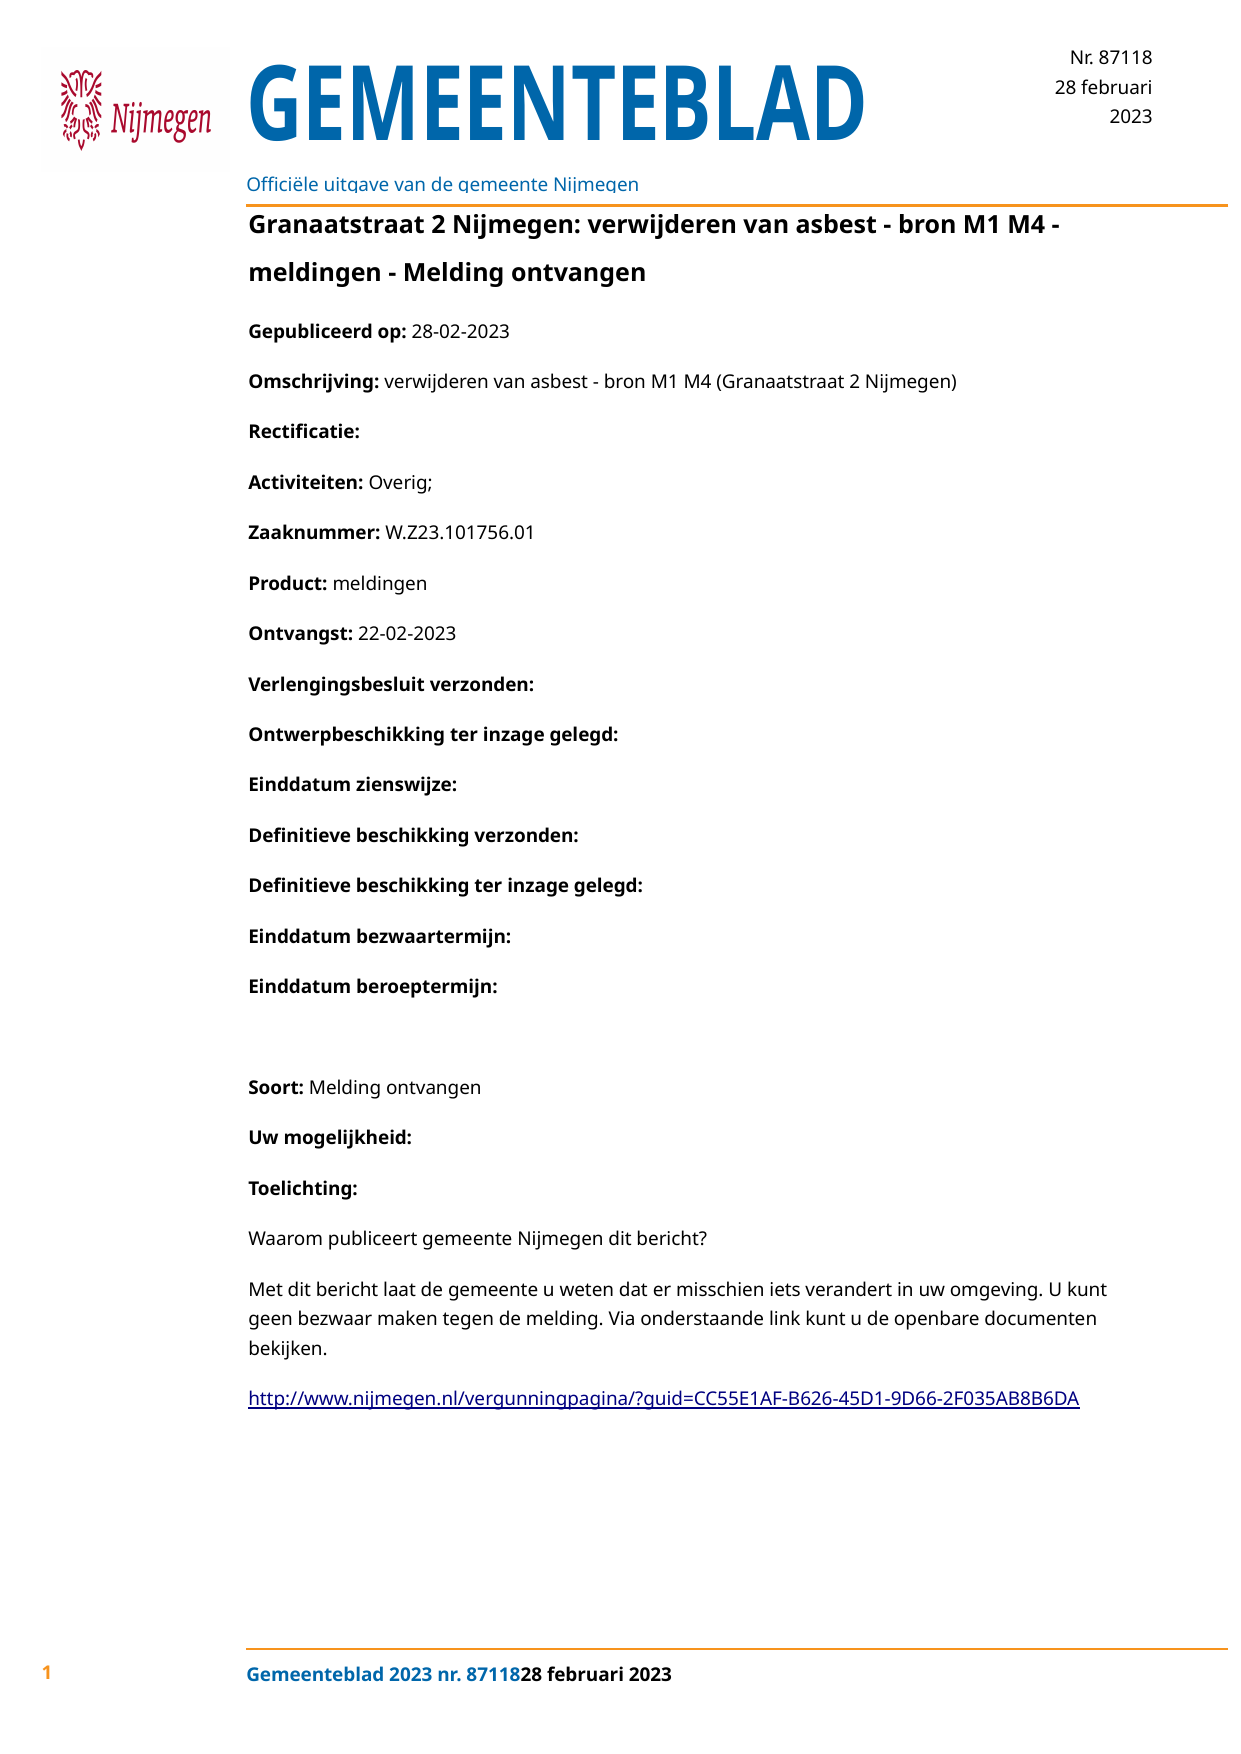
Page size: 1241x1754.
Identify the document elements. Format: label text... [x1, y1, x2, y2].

text Ontwerpbeschikking ter inzage gelegd: [248, 721, 1152, 747]
text Einddatum bezwaartermijn: [248, 923, 1152, 949]
text Einddatum zienswijze: [248, 772, 1152, 797]
text Toelichting: [248, 1175, 1152, 1201]
text Waarom publiceert gemeente Nijmegen dit bericht? [248, 1225, 1152, 1251]
text Met dit bericht laat de gemeente u weten dat er misschien iets verandert in uw omgeving. U kunt geen bezwaar maken tegen de melding. Via onderstaande link kunt u de openbare documenten bekijken. [248, 1276, 1152, 1361]
picture [41, 47, 231, 172]
text Omschrijving: verwijderen van asbest - bron M1 M4 (Granaatstraat 2 Nijmegen) [248, 368, 1152, 394]
text Product: meldingen [248, 570, 1152, 596]
text Gepubliceerd op: 28-02-2023 [248, 318, 1152, 344]
text Activiteiten: Overig; [248, 469, 1152, 495]
text Rectificatie: [248, 419, 1152, 444]
text Uw mogelijkheid: [248, 1124, 1152, 1150]
text http://www.nijmegen.nl/vergunningpagina/?guid=CC55E1AF-B626-45D1-9D66-2F035AB8B6DA [248, 1385, 1152, 1411]
text Verlengingsbesluit verzonden: [248, 671, 1152, 697]
text Zaaknummer: W.Z23.101756.01 [248, 519, 1152, 545]
text Definitieve beschikking verzonden: [248, 822, 1152, 848]
text Ontvangst: 22-02-2023 [248, 620, 1152, 646]
text Soort: Melding ontvangen [248, 1074, 1152, 1100]
text Definitieve beschikking ter inzage gelegd: [248, 872, 1152, 898]
text Einddatum beroeptermijn: [248, 973, 1152, 999]
text Granaatstraat 2 Nijmegen: verwijderen van asbest - bron M1 M4 - meldingen - Melding ontvangen [248, 207, 1152, 288]
